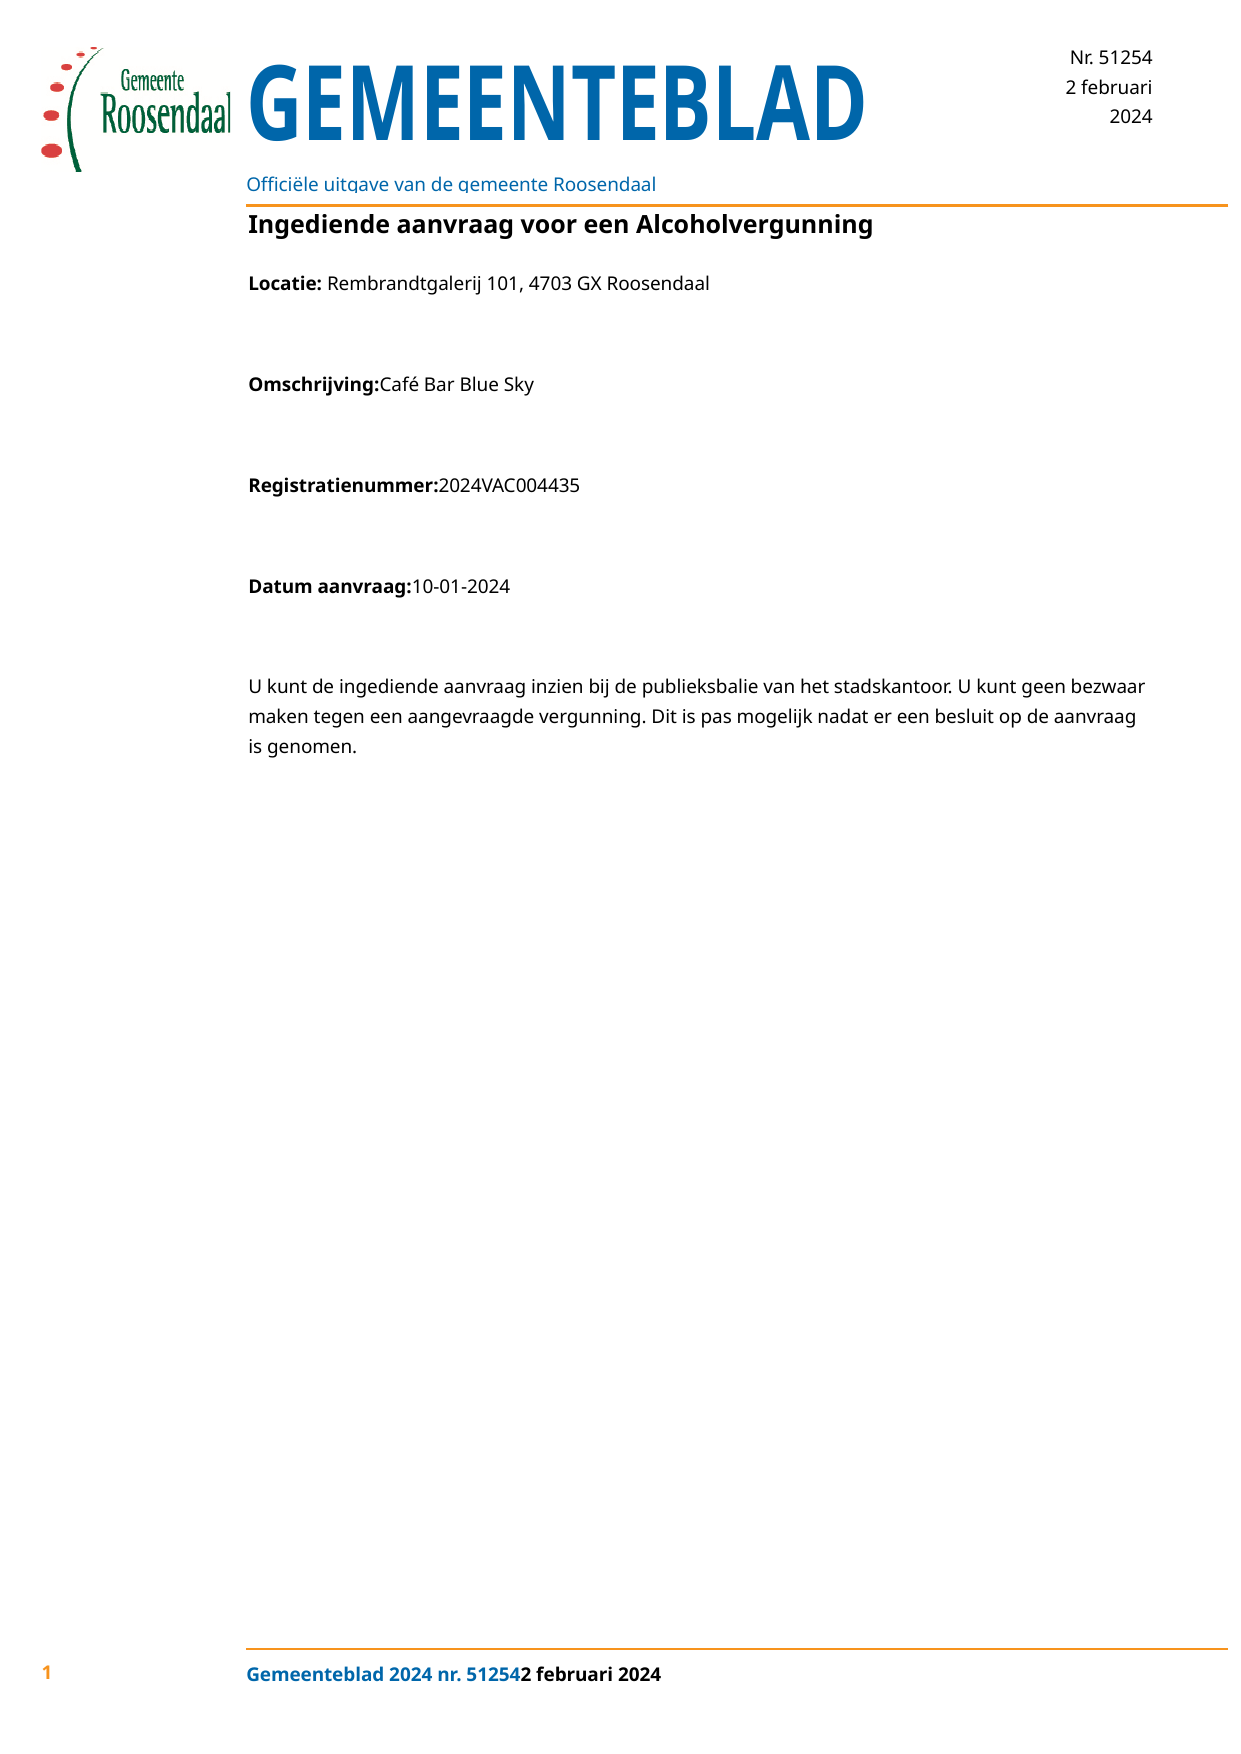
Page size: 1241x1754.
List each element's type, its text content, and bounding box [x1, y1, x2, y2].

text Omschrijving:Café Bar Blue Sky [248, 371, 1152, 397]
picture [41, 47, 231, 172]
text Registratienummer:2024VAC004435 [248, 472, 1152, 498]
text Datum aanvraag:10-01-2024 [248, 573, 1152, 598]
text Ingediende aanvraag voor een Alcoholvergunning [248, 207, 1152, 241]
text U kunt de ingediende aanvraag inzien bij de publieksbalie van het stadskantoor. U kunt geen bezwaar maken tegen een aangevraagde vergunning. Dit is pas mogelijk nadat er een besluit op de aanvraag is genomen. [248, 674, 1152, 758]
text Locatie: Rembrandtgalerij 101, 4703 GX Roosendaal [248, 270, 1152, 296]
